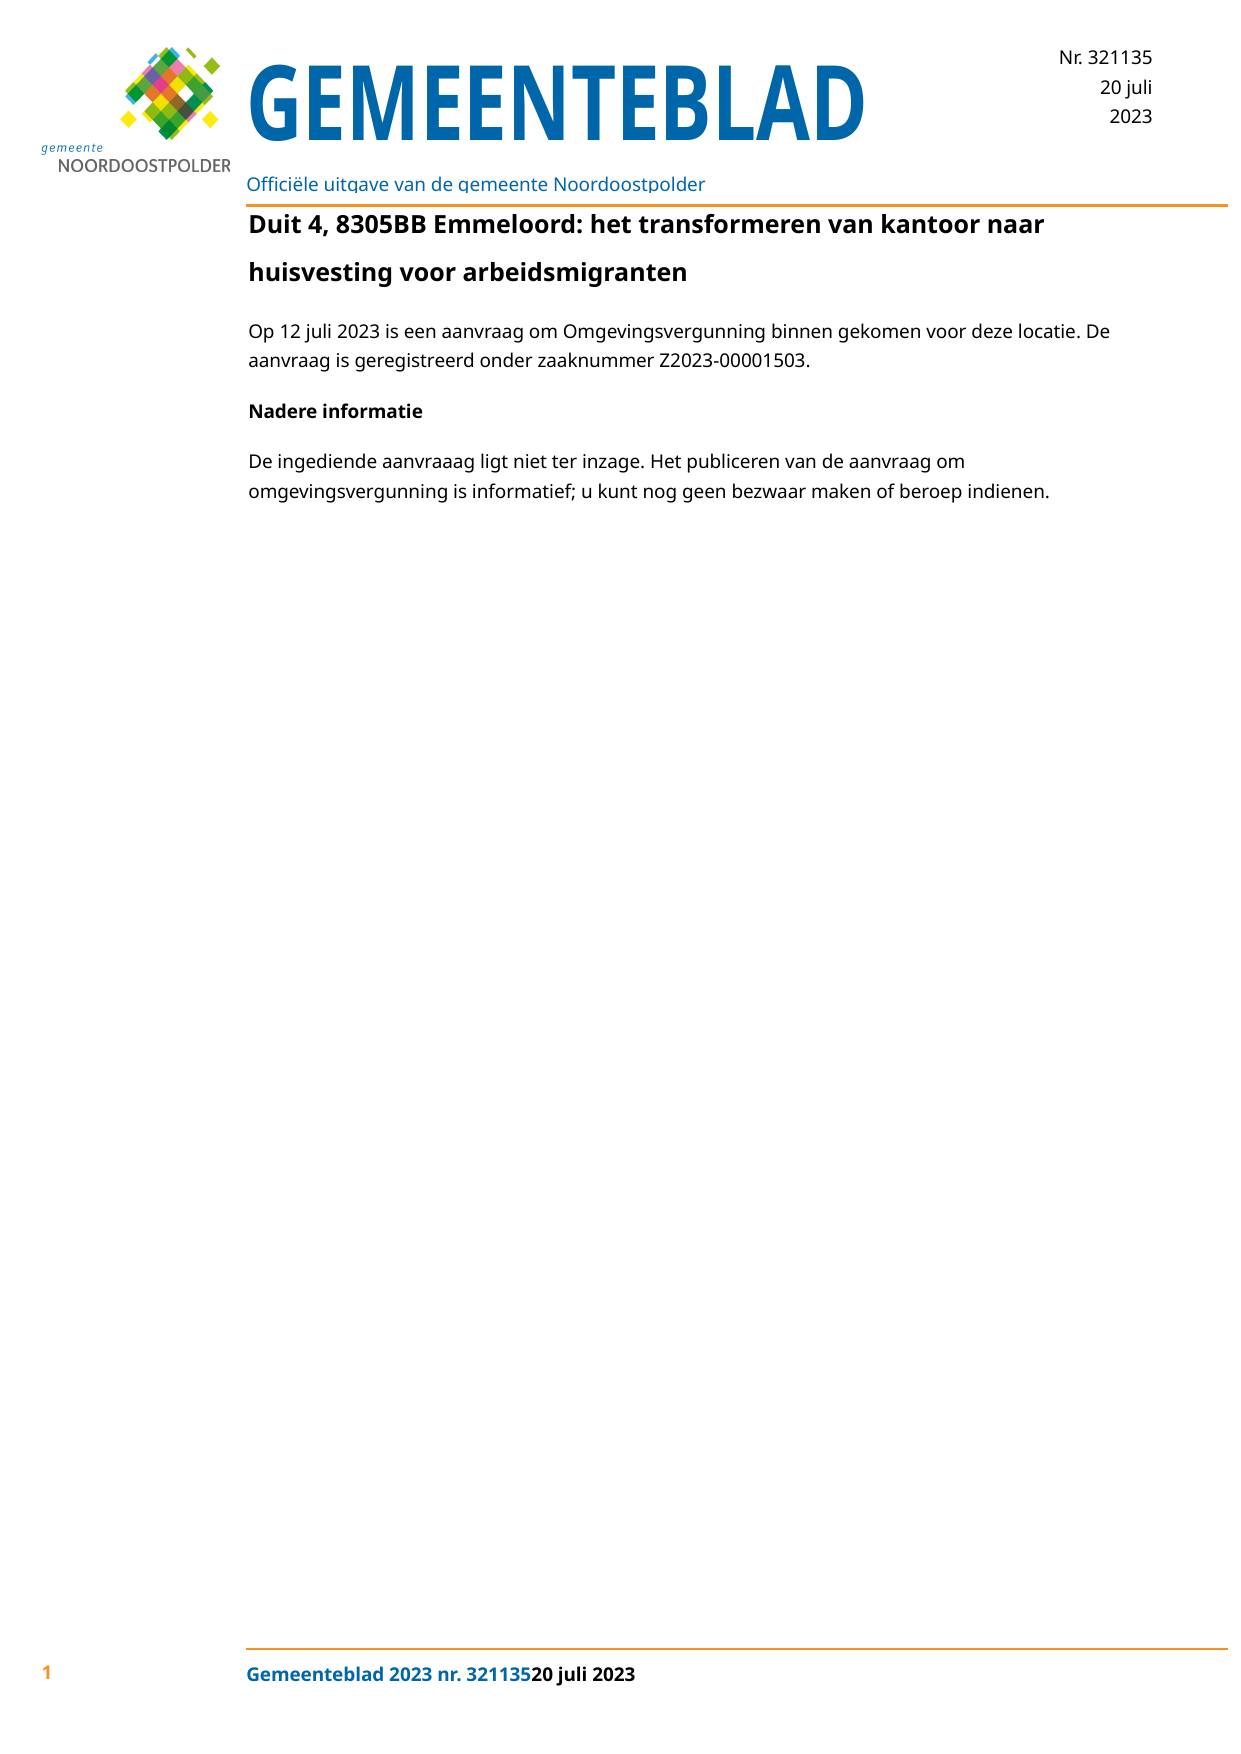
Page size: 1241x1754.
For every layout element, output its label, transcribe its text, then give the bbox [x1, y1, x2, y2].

picture [41, 47, 231, 172]
text De ingediende aanvraaag ligt niet ter inzage. Het publiceren van de aanvraag om omgevingsvergunning is informatief; u kunt nog geen bezwaar maken of beroep indienen. [248, 448, 1152, 504]
text Duit 4, 8305BB Emmeloord: het transformeren van kantoor naar huisvesting voor arbeidsmigranten [248, 207, 1152, 288]
text Nadere informatie [248, 398, 1152, 424]
text Op 12 juli 2023 is een aanvraag om Omgevingsvergunning binnen gekomen voor deze locatie. De aanvraag is geregistreerd onder zaaknummer Z2023-00001503. [248, 318, 1152, 373]
